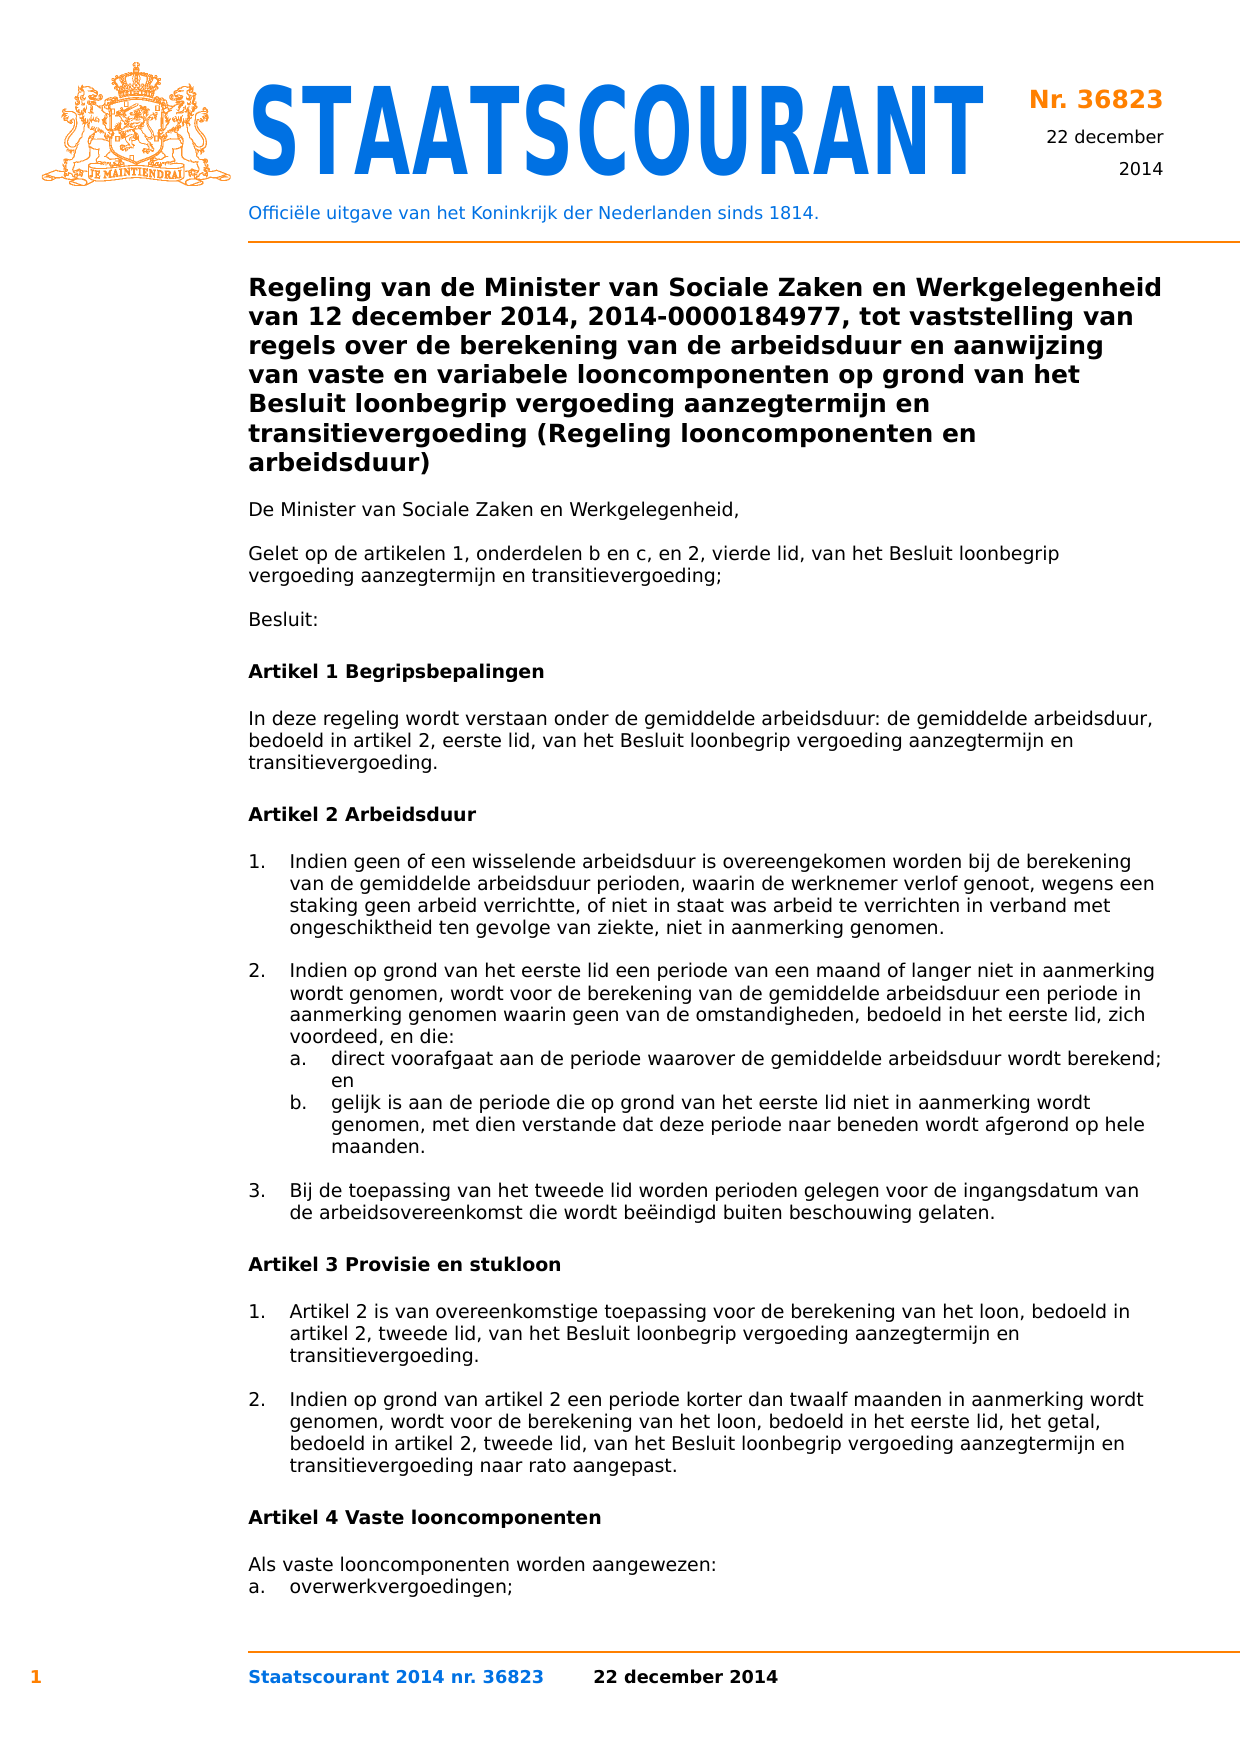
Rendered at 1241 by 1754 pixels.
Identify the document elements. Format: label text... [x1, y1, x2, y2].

text Als vaste looncomponenten worden aangewezen: [248, 1554, 1163, 1576]
subtitle Artikel 2 Arbeidsduur [248, 804, 1163, 826]
table_cell Officiële uitgave van het Koninkrijk der Nederlanden sinds 1814. [248, 203, 1240, 241]
text 2. Indien op grond van het eerste lid een periode van een maand of langer niet in aanmerking wordt genomen, wordt voor de berekening van de gemiddelde arbeidsduur een periode in aanmerking genomen waarin geen van de omstandigheden, bedoeld in het eerste lid, zich voordeed, en die: [248, 960, 1163, 1048]
text Besluit: [248, 609, 1163, 631]
text b. gelijk is aan de periode die op grond van het eerste lid niet in aanmerking wordt genomen, met dien verstande dat deze periode naar beneden wordt afgerond op hele maanden. [289, 1092, 1163, 1158]
text a. direct voorafgaat aan de periode waarover de gemiddelde arbeidsduur wordt berekend; en [289, 1048, 1163, 1092]
picture [41, 62, 231, 186]
text 2. Indien op grond van artikel 2 een periode korter dan twaalf maanden in aanmerking wordt genomen, wordt voor de berekening van het loon, bedoeld in het eerste lid, het getal, bedoeld in artikel 2, tweede lid, van het Besluit loonbegrip vergoeding aanzegtermijn en transitievergoeding naar rato aangepast. [248, 1389, 1163, 1477]
subtitle Artikel 1 Begripsbepalingen [248, 661, 1163, 683]
subtitle Regeling van de Minister van Sociale Zaken en Werkgelegenheid van 12 december 2014, 2014-0000184977, tot vaststelling van regels over de berekening van de arbeidsduur en aanwijzing van vaste en variabele looncomponenten op grond van het Besluit loonbegrip vergoeding aanzegtermijn en transitievergoeding (Regeling looncomponenten en arbeidsduur) [248, 273, 1163, 477]
table_cell 2014 [998, 153, 1240, 203]
text De Minister van Sociale Zaken en Werkgelegenheid, [248, 499, 1163, 521]
text In deze regeling wordt verstaan onder de gemiddelde arbeidsduur: de gemiddelde arbeidsduur, bedoeld in artikel 2, eerste lid, van het Besluit loonbegrip vergoeding aanzegtermijn en transitievergoeding. [248, 708, 1163, 774]
text Gelet op de artikelen 1, onderdelen b en c, en 2, vierde lid, van het Besluit loonbegrip vergoeding aanzegtermijn en transitievergoeding; [248, 543, 1163, 587]
table_header Nr. 36823 [998, 62, 1240, 121]
subtitle Artikel 4 Vaste looncomponenten [248, 1507, 1163, 1529]
table_header [25, 62, 248, 241]
text 1. Artikel 2 is van overeenkomstige toepassing voor de berekening van het loon, bedoeld in artikel 2, tweede lid, van het Besluit loonbegrip vergoeding aanzegtermijn en transitievergoeding. [248, 1301, 1163, 1367]
table_cell 22 december [998, 121, 1240, 153]
text 3. Bij de toepassing van het tweede lid worden perioden gelegen voor de ingangsdatum van de arbeidsovereenkomst die wordt beëindigd buiten beschouwing gelaten. [248, 1180, 1163, 1224]
text a. overwerkvergoedingen; [248, 1576, 1163, 1598]
table_header STAATSCOURANT [248, 62, 998, 203]
text 1. Indien geen of een wisselende arbeidsduur is overeengekomen worden bij de berekening van de gemiddelde arbeidsduur perioden, waarin de werknemer verlof genoot, wegens een staking geen arbeid verrichtte, of niet in staat was arbeid te verrichten in verband met ongeschiktheid ten gevolge van ziekte, niet in aanmerking genomen. [248, 851, 1163, 938]
subtitle Artikel 3 Provisie en stukloon [248, 1254, 1163, 1276]
